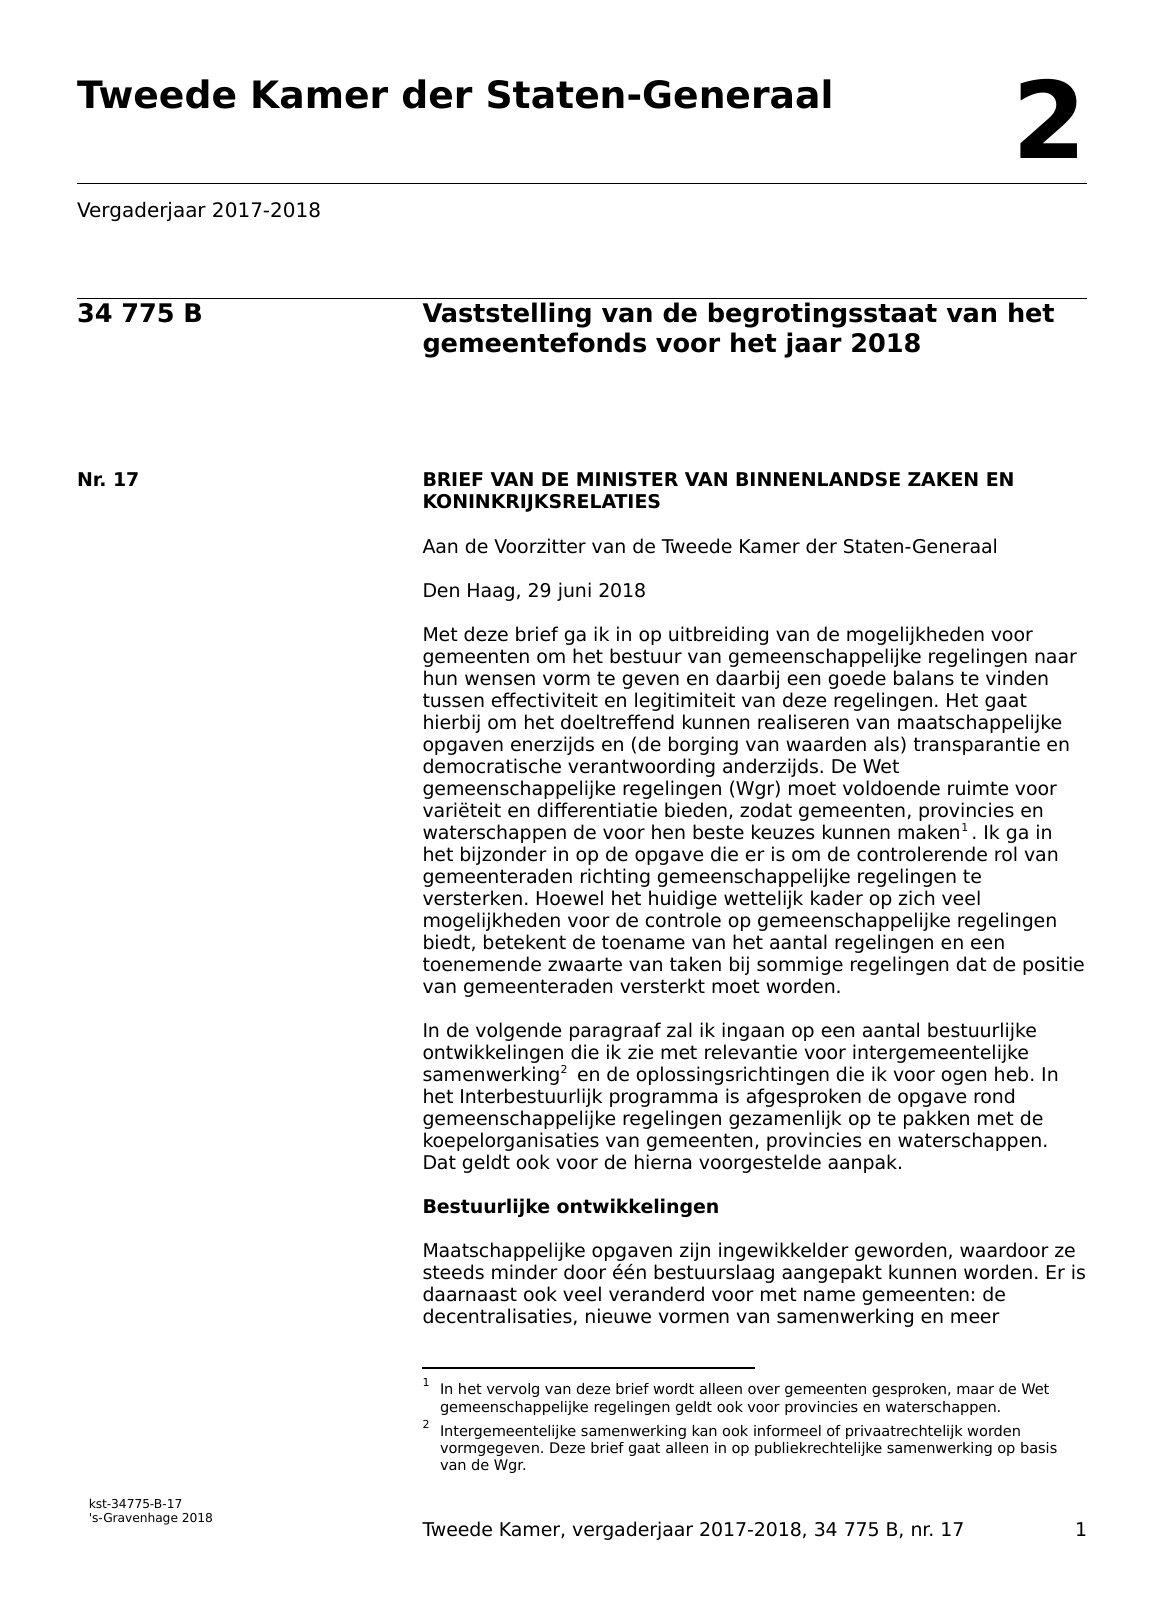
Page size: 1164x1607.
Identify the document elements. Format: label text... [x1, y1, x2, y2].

text In het vervolg van deze brief wordt alleen over gemeenten gesproken, maar de Wet gemeenschappelijke regelingen geldt ook voor provincies en waterschappen. [422, 1377, 1087, 1416]
text Intergemeentelijke samenwerking kan ook informeel of privaatrechtelijk worden vormgegeven. Deze brief gaat alleen in op publiekrechtelijke samenwerking op basis van de Wgr. [422, 1418, 1087, 1474]
text Den Haag, 29 juni 2018 [422, 580, 1087, 602]
text Maatschappelijke opgaven zijn ingewikkelder geworden, waardoor ze steeds minder door één bestuurslaag aangepakt kunnen worden. Er is daarnaast ook veel veranderd voor met name gemeenten: de decentralisaties, nieuwe vormen van samenwerking en meer [422, 1240, 1087, 1328]
text Met deze brief ga ik in op uitbreiding van de mogelijkheden voor gemeenten om het bestuur van gemeenschappelijke regelingen naar hun wensen vorm te geven en daarbij een goede balans te vinden tussen effectiviteit en legitimiteit van deze regelingen. Het gaat hierbij om het doeltreffend kunnen realiseren van maatschappelijke opgaven enerzijds en (de borging van waarden als) transparantie en democratische verantwoording anderzijds. De Wet gemeenschappelijke regelingen (Wgr) moet voldoende ruimte voor variëteit en differentiatie bieden, zodat gemeenten, provincies en waterschappen de voor hen beste keuzes kunnen maken. Ik ga in het bijzonder in op de opgave die er is om de controlerende rol van gemeenteraden richting gemeenschappelijke regelingen te versterken. Hoewel het huidige wettelijk kader op zich veel mogelijkheden voor de controle op gemeenschappelijke regelingen biedt, betekent de toename van het aantal regelingen en een toenemende zwaarte van taken bij sommige regelingen dat de positie van gemeenteraden versterkt moet worden. [422, 624, 1087, 997]
table_cell Vergaderjaar 2017-2018 [77, 184, 1087, 298]
table_header Tweede Kamer der Staten-Generaal [77, 59, 886, 183]
text kst-34775-B-17 [88, 1497, 323, 1511]
text In de volgende paragraaf zal ik ingaan op een aantal bestuurlijke ontwikkelingen die ik zie met relevantie voor intergemeentelijke samenwerking en de oplossingsrichtingen die ik voor ogen heb. In het Interbestuurlijk programma is afgesproken de opgave rond gemeenschappelijke regelingen gezamenlijk op te pakken met de koepelorganisaties van gemeenten, provincies en waterschappen. Dat geldt ook voor de hierna voorgestelde aanpak. [422, 1020, 1087, 1173]
subtitle Nr. 17 BRIEF VAN DE MINISTER VAN BINNENLANDSE ZAKEN EN KONINKRIJKSRELATIES [77, 469, 1087, 513]
subtitle Bestuurlijke ontwikkelingen [422, 1196, 1087, 1218]
table_header 2 [886, 59, 1087, 183]
text Aan de Voorzitter van de Tweede Kamer der Staten-Generaal [422, 536, 1087, 557]
subtitle 34 775 B Vaststelling van de begrotingsstaat van het gemeentefonds voor het jaar 2018 [77, 299, 1087, 358]
text 's-Gravenhage 2018 [88, 1511, 323, 1525]
